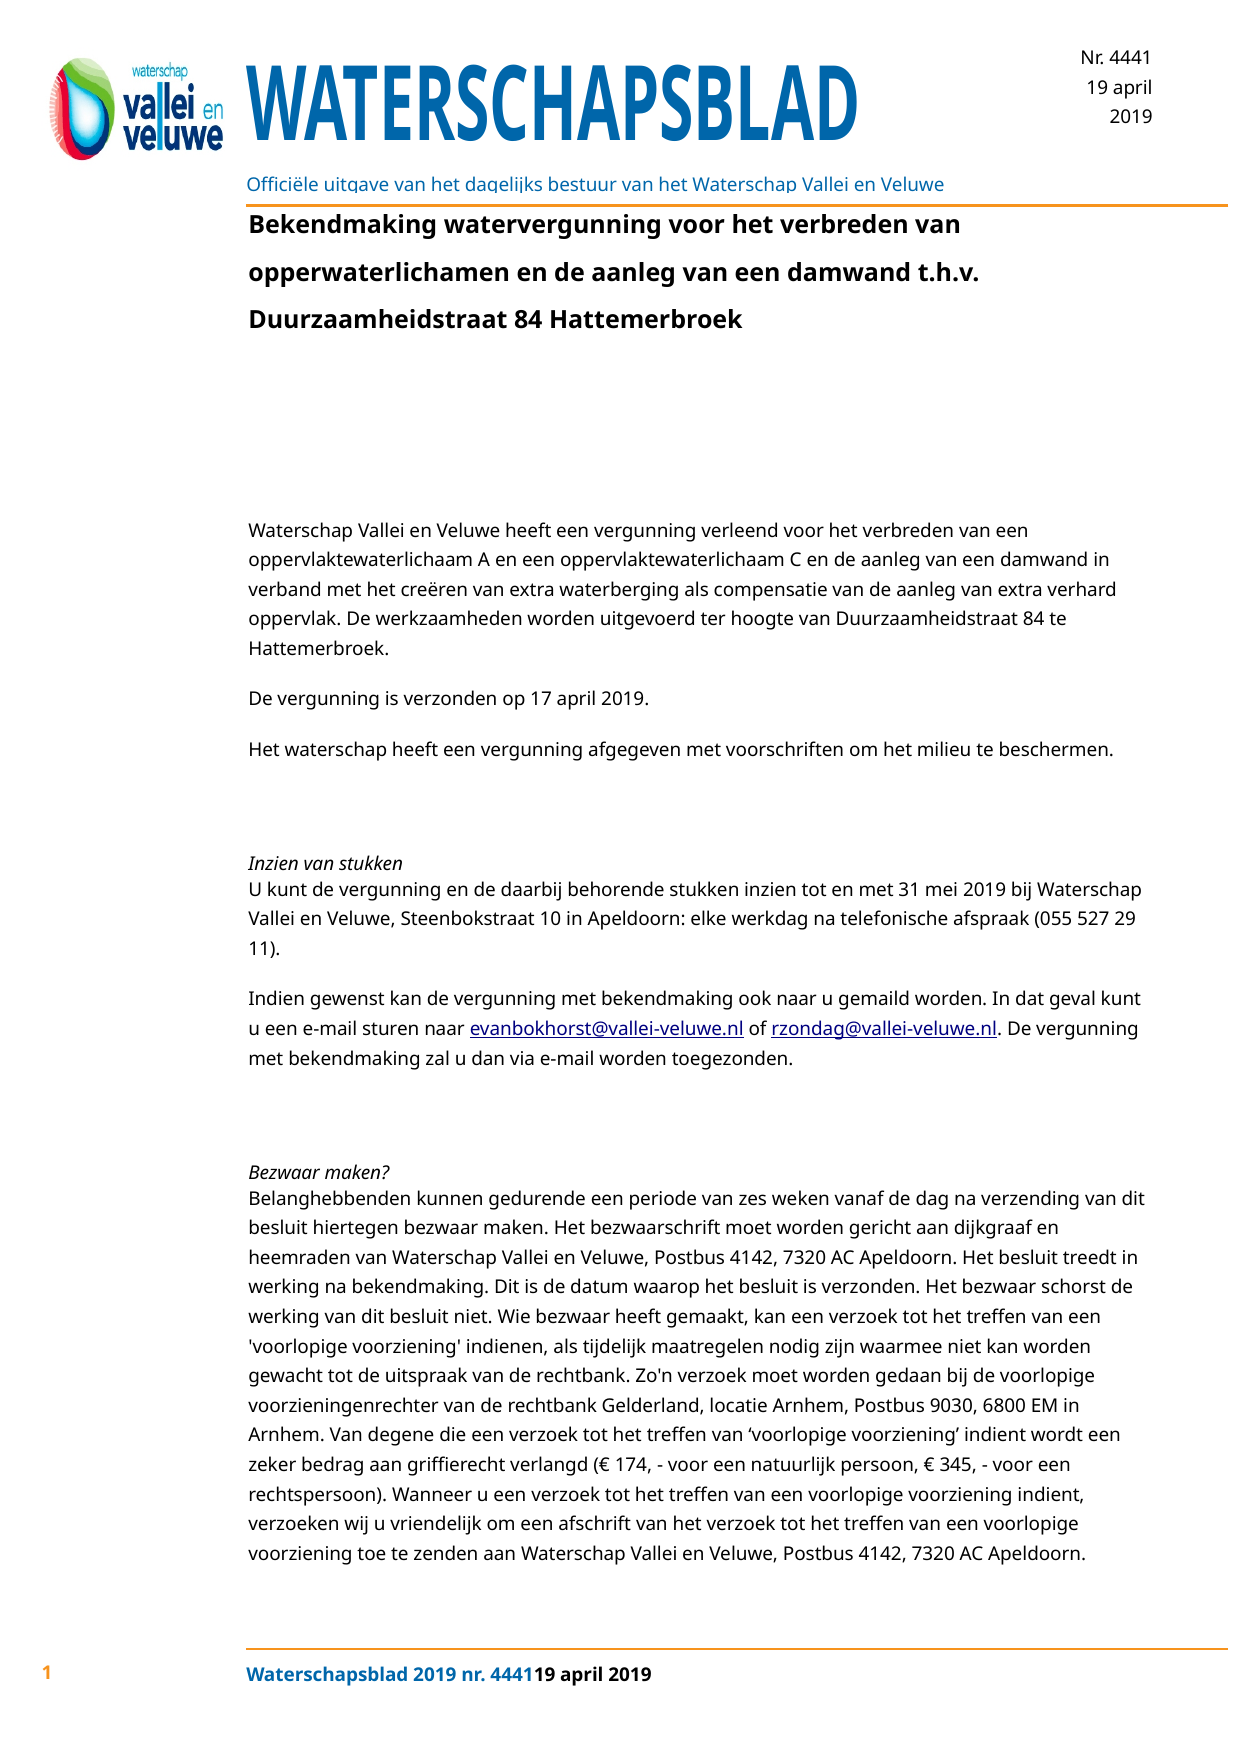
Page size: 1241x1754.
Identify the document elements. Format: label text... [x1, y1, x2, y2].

text Inzien van stukken [248, 850, 1152, 876]
picture [41, 47, 231, 172]
text Bekendmaking watervergunning voor het verbreden van opperwaterlichamen en de aanleg van een damwand t.h.v. Duurzaamheidstraat 84 Hattemerbroek [248, 207, 1152, 336]
text De vergunning is verzonden op 17 april 2019. [248, 686, 1152, 711]
text Indien gewenst kan de vergunning met bekendmaking ook naar u gemaild worden. In dat geval kunt u een e-mail sturen naar evanbokhorst@vallei-veluwe.nl of rzondag@vallei-veluwe.nl. De vergunning met bekendmaking zal u dan via e-mail worden toegezonden. [248, 986, 1152, 1071]
text U kunt de vergunning en de daarbij behorende stukken inzien tot en met 31 mei 2019 bij Waterschap Vallei en Veluwe, Steenbokstraat 10 in Apeldoorn: elke werkdag na telefonische afspraak (055 527 29 11). [248, 876, 1152, 961]
text Waterschap Vallei en Veluwe heeft een vergunning verleend voor het verbreden van een oppervlaktewaterlichaam A en een oppervlaktewaterlichaam C en de aanleg van een damwand in verband met het creëren van extra waterberging als compensatie van de aanleg van extra verhard oppervlak. De werkzaamheden worden uitgevoerd ter hoogte van Duurzaamheidstraat 84 te Hattemerbroek. [248, 517, 1152, 661]
text Belanghebbenden kunnen gedurende een periode van zes weken vanaf de dag na verzending van dit besluit hiertegen bezwaar maken. Het bezwaarschrift moet worden gericht aan dijkgraaf en heemraden van Waterschap Vallei en Veluwe, Postbus 4142, 7320 AC Apeldoorn. Het besluit treedt in werking na bekendmaking. Dit is de datum waarop het besluit is verzonden. Het bezwaar schorst de werking van dit besluit niet. Wie bezwaar heeft gemaakt, kan een verzoek tot het treffen van een 'voorlopige voorziening' indienen, als tijdelijk maatregelen nodig zijn waarmee niet kan worden gewacht tot de uitspraak van de rechtbank. Zo'n verzoek moet worden gedaan bij de voorlopige voorzieningenrechter van de rechtbank Gelderland, locatie Arnhem, Postbus 9030, 6800 EM in Arnhem. Van degene die een verzoek tot het treffen van ‘voorlopige voorziening’ indient wordt een zeker bedrag aan griffierecht verlangd (€ 174, - voor een natuurlijk persoon, € 345, - voor een rechtspersoon). Wanneer u een verzoek tot het treffen van een voorlopige voorziening indient, verzoeken wij u vriendelijk om een afschrift van het verzoek tot het treffen van een voorlopige voorziening toe te zenden aan Waterschap Vallei en Veluwe, Postbus 4142, 7320 AC Apeldoorn. [248, 1185, 1152, 1566]
text Het waterschap heeft een vergunning afgegeven met voorschriften om het milieu te beschermen. [248, 736, 1152, 762]
text Bezwaar maken? [248, 1159, 1152, 1185]
